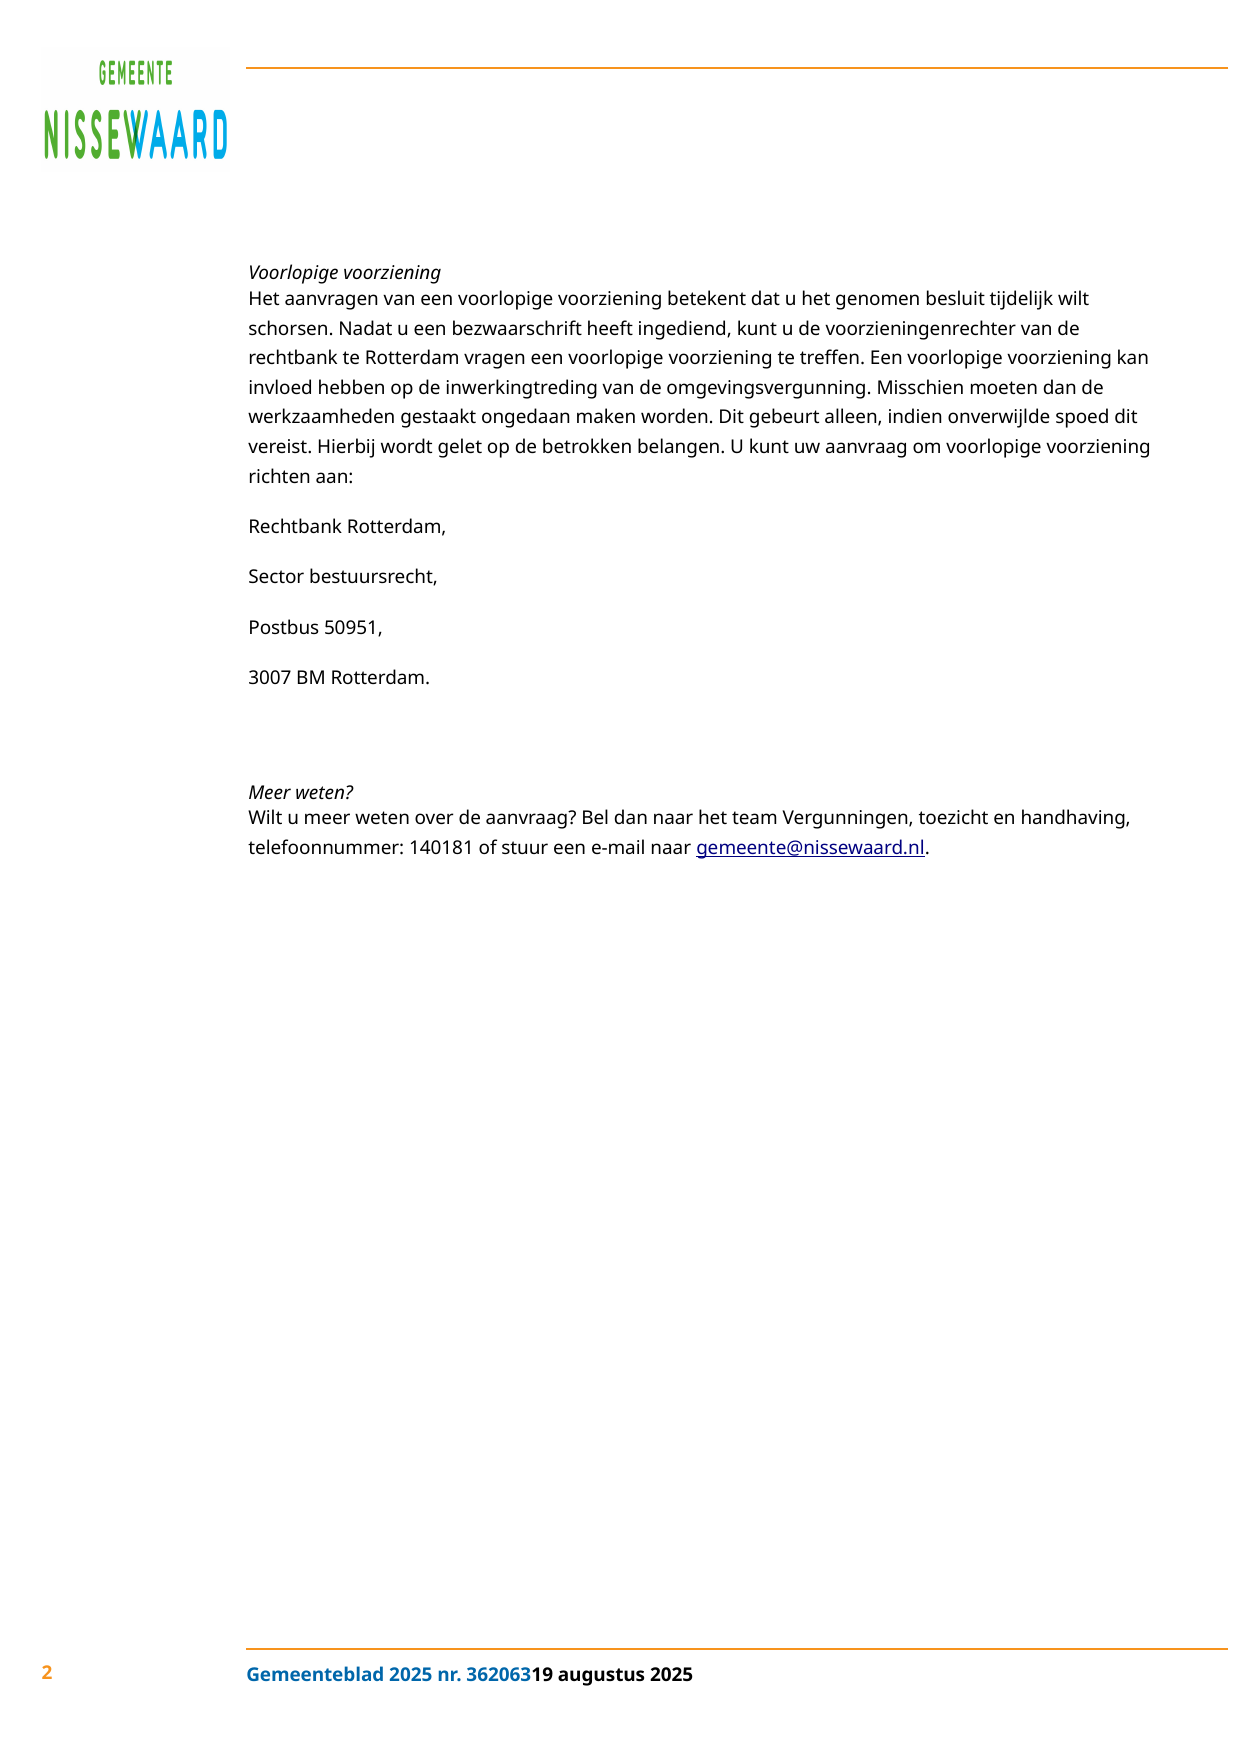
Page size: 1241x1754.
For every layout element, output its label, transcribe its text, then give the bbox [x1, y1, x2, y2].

text Voorlopige voorziening [248, 259, 1152, 285]
text Postbus 50951, [248, 614, 1152, 640]
text Rechtbank Rotterdam, [248, 513, 1152, 539]
text 3007 BM Rotterdam. [248, 664, 1152, 690]
text Het aanvragen van een voorlopige voorziening betekent dat u het genomen besluit tijdelijk wilt schorsen. Nadat u een bezwaarschrift heeft ingediend, kunt u de voorzieningenrechter van de rechtbank te Rotterdam vragen een voorlopige voorziening te treffen. Een voorlopige voorziening kan invloed hebben op de inwerkingtreding van de omgevingsvergunning. Misschien moeten dan de werkzaamheden gestaakt ongedaan maken worden. Dit gebeurt alleen, indien onverwijlde spoed dit vereist. Hierbij wordt gelet op de betrokken belangen. U kunt uw aanvraag om voorlopige voorziening richten aan: [248, 285, 1152, 488]
picture [41, 47, 231, 172]
text Wilt u meer weten over de aanvraag? Bel dan naar het team Vergunningen, toezicht en handhaving, telefoonnummer: 140181 of stuur een e-mail naar gemeente@nissewaard.nl. [248, 804, 1152, 860]
text Sector bestuursrecht, [248, 564, 1152, 589]
text Meer weten? [248, 779, 1152, 804]
